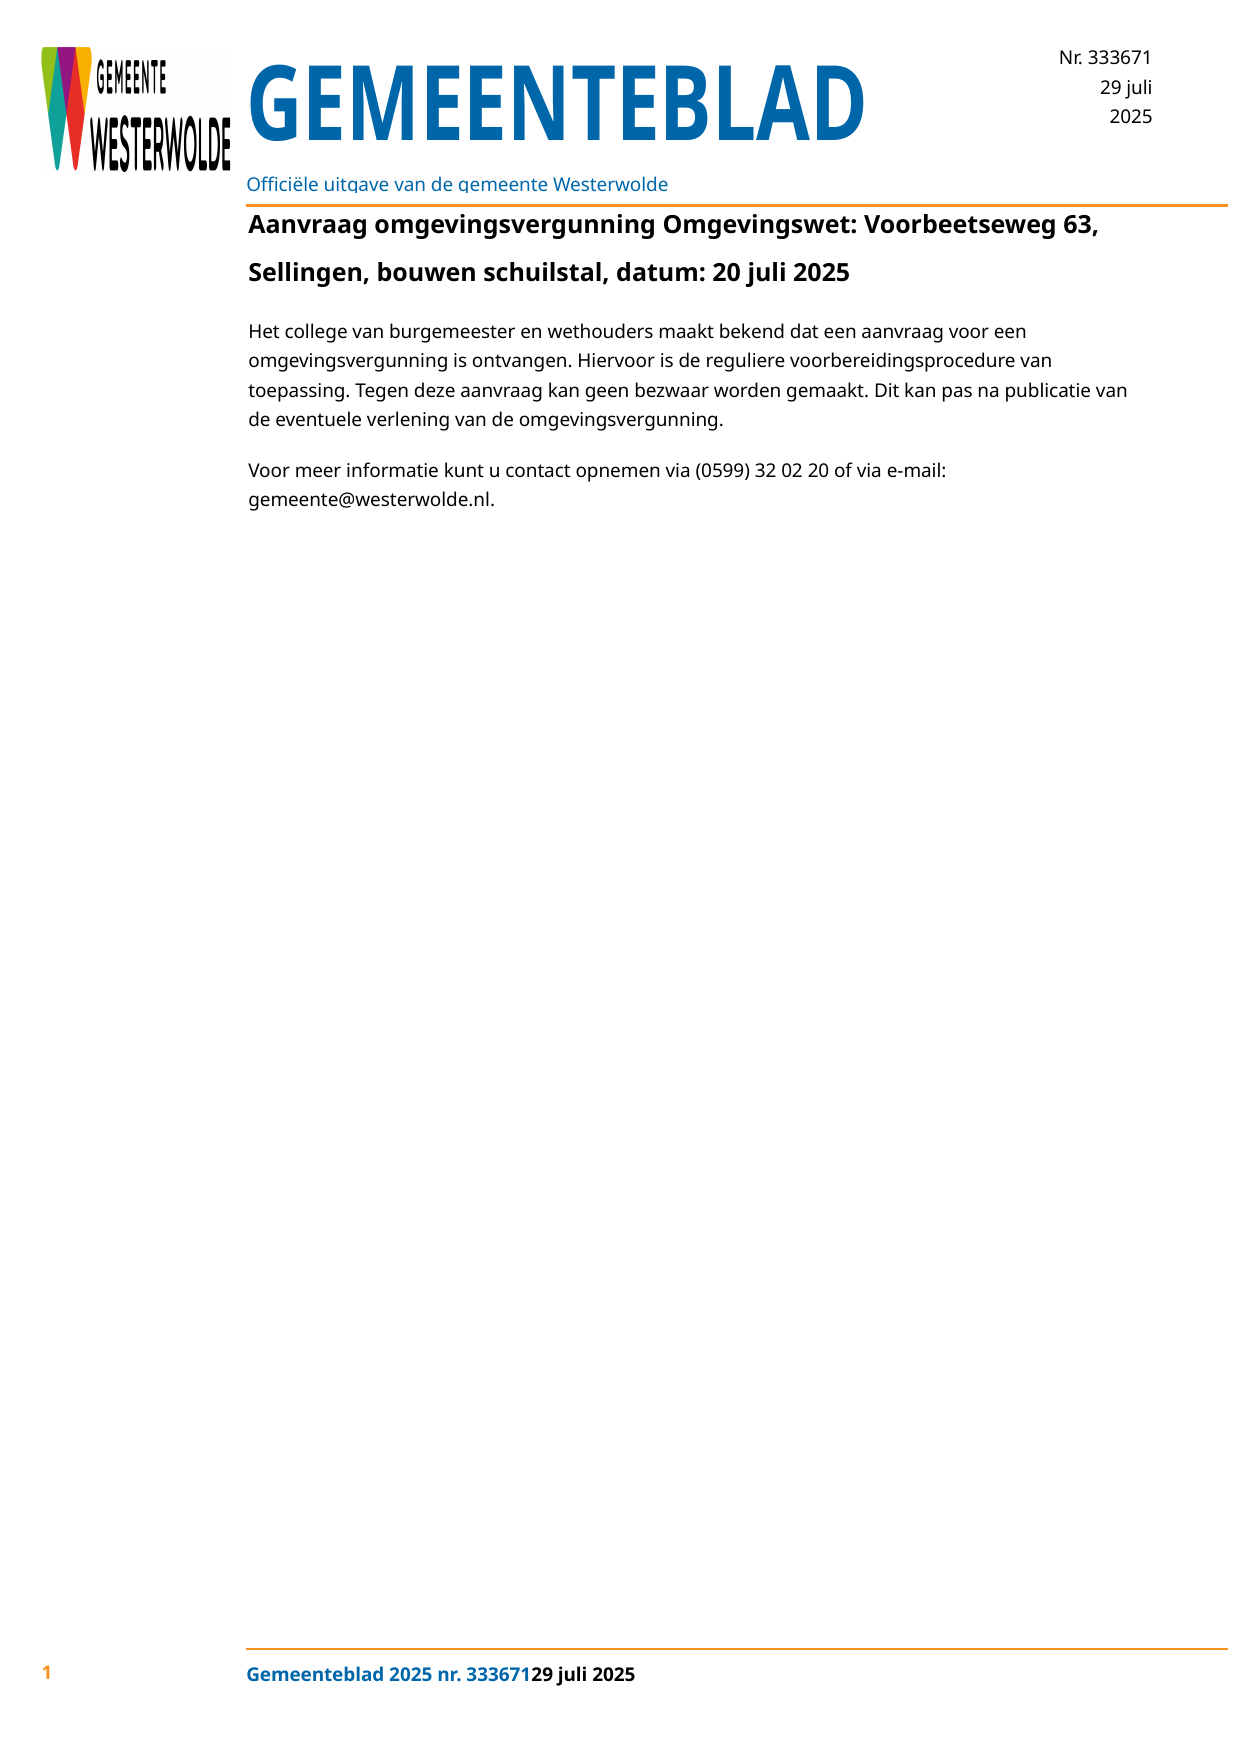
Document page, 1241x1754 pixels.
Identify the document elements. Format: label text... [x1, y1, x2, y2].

text Voor meer informatie kunt u contact opnemen via (0599) 32 02 20 of via e-mail: gemeente@westerwolde.nl. [248, 457, 1152, 512]
picture [41, 47, 231, 172]
text Het college van burgemeester en wethouders maakt bekend dat een aanvraag voor een omgevingsvergunning is ontvangen. Hiervoor is de reguliere voorbereidingsprocedure van toepassing. Tegen deze aanvraag kan geen bezwaar worden gemaakt. Dit kan pas na publicatie van de eventuele verlening van de omgevingsvergunning. [248, 318, 1152, 432]
text Aanvraag omgevingsvergunning Omgevingswet: Voorbeetseweg 63, Sellingen, bouwen schuilstal, datum: 20 juli 2025 [248, 207, 1152, 288]
